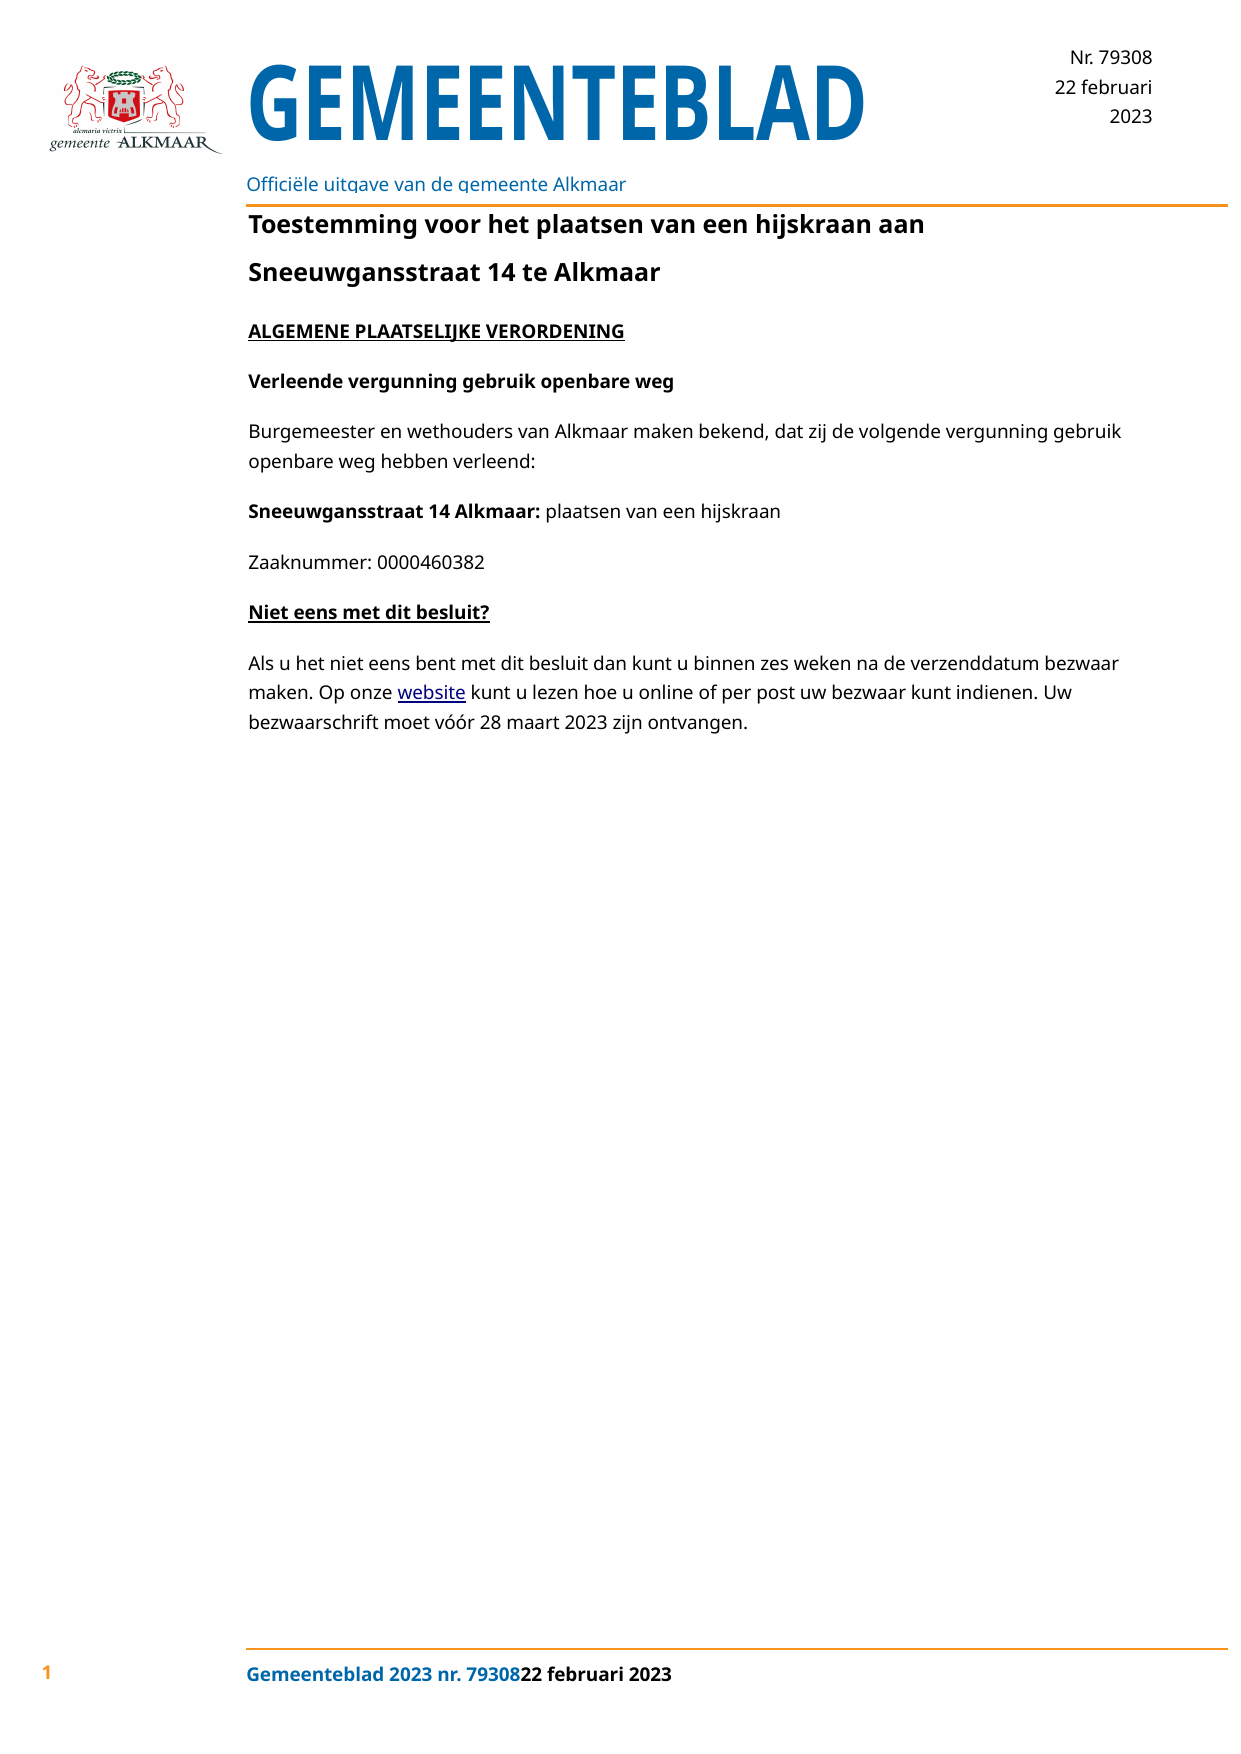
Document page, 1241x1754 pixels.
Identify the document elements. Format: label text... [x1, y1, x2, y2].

text Sneeuwgansstraat 14 Alkmaar: plaatsen van een hijskraan [248, 499, 1152, 524]
text Toestemming voor het plaatsen van een hijskraan aan Sneeuwgansstraat 14 te Alkmaar [248, 207, 1152, 288]
text Verleende vergunning gebruik openbare weg [248, 368, 1152, 394]
text Burgemeester en wethouders van Alkmaar maken bekend, dat zij de volgende vergunning gebruik openbare weg hebben verleend: [248, 419, 1152, 474]
text Zaaknummer: 0000460382 [248, 549, 1152, 575]
text Niet eens met dit besluit? [248, 599, 1152, 625]
text ALGEMENE PLAATSELIJKE VERORDENING [248, 318, 1152, 344]
picture [41, 47, 231, 172]
text Als u het niet eens bent met dit besluit dan kunt u binnen zes weken na de verzenddatum bezwaar maken. Op onze website kunt u lezen hoe u online of per post uw bezwaar kunt indienen. Uw bezwaarschrift moet vóór 28 maart 2023 zijn ontvangen. [248, 650, 1152, 735]
